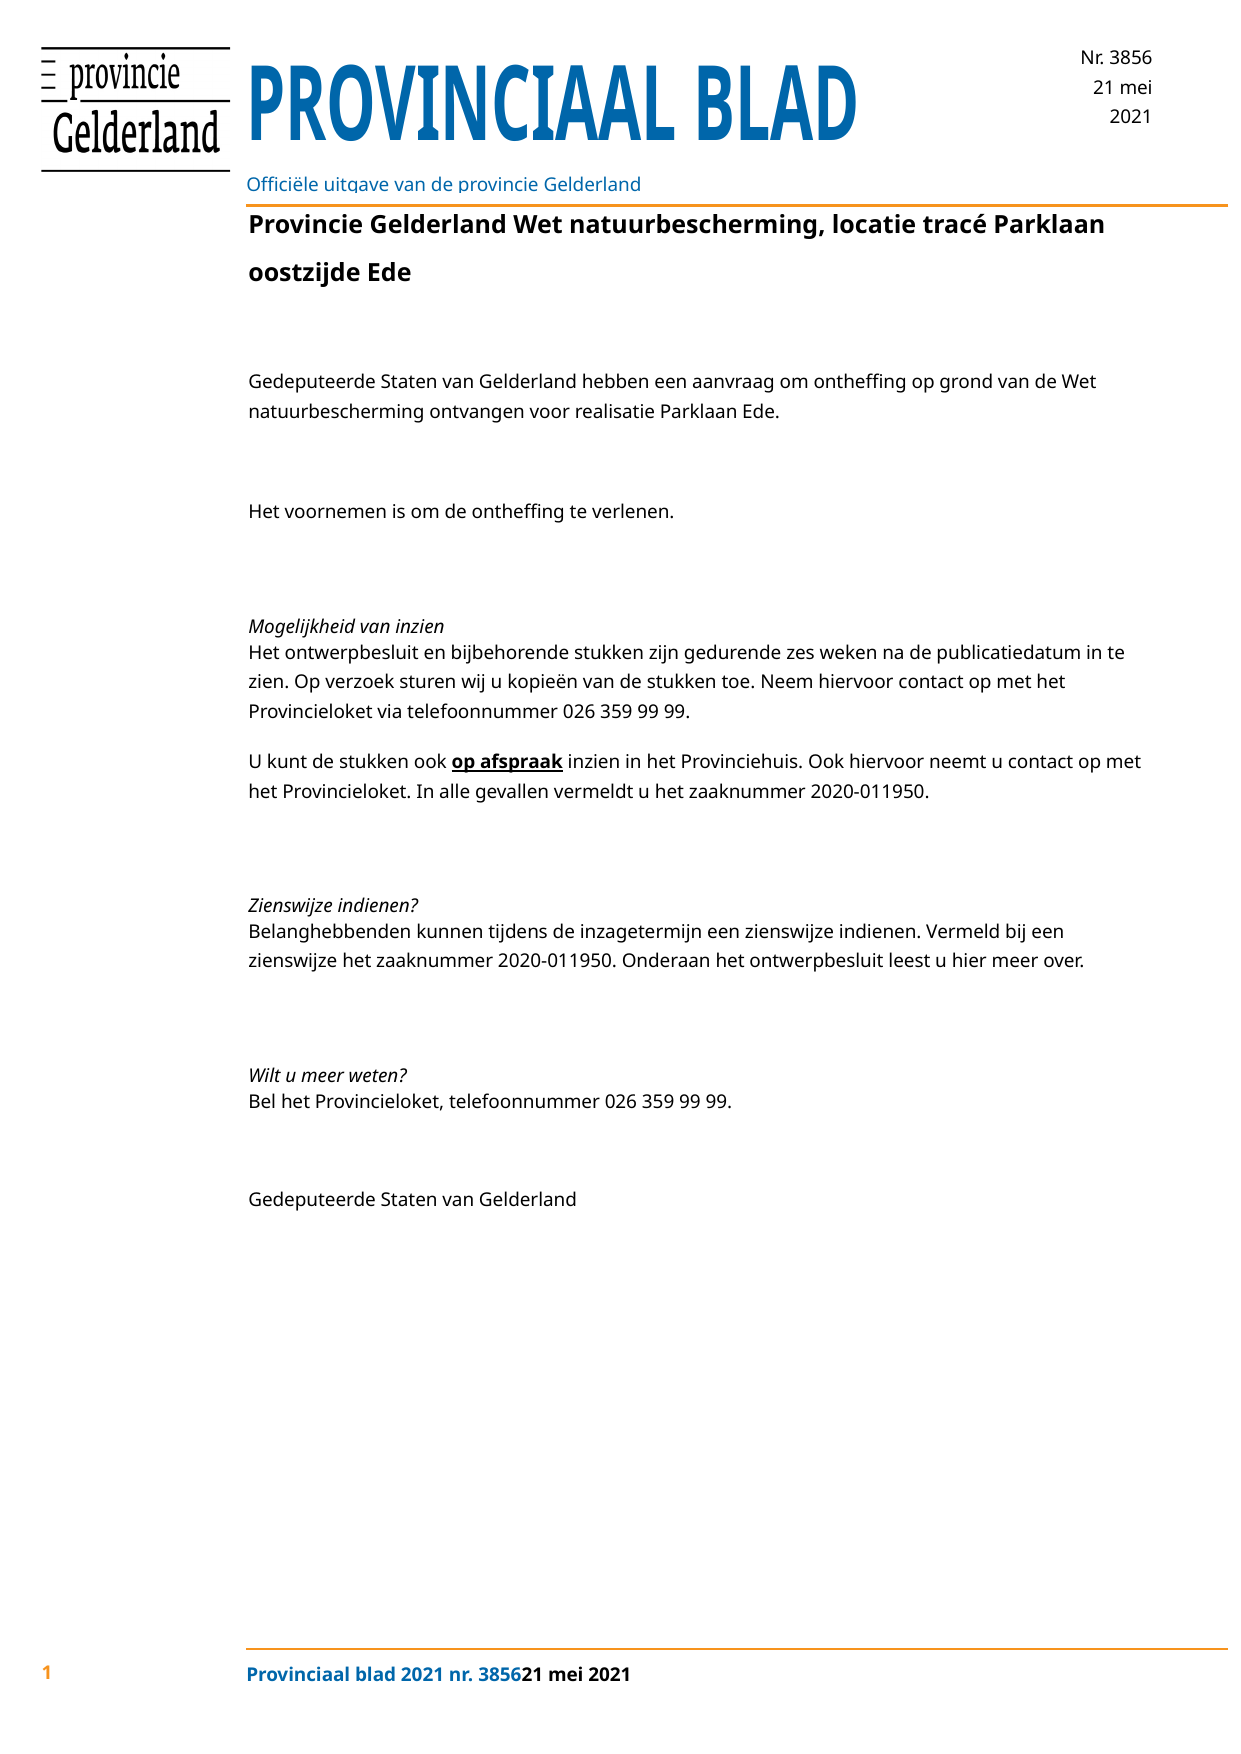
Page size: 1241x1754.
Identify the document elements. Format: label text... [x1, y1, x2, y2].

text Zienswijze indienen? [248, 892, 1152, 918]
picture [41, 47, 231, 172]
text U kunt de stukken ook op afspraak inzien in het Provinciehuis. Ook hiervoor neemt u contact op met het Provincieloket. In alle gevallen vermeldt u het zaaknummer 2020-011950. [248, 748, 1152, 804]
text Gedeputeerde Staten van Gelderland [248, 1186, 1152, 1212]
text Het ontwerpbesluit en bijbehorende stukken zijn gedurende zes weken na de publicatiedatum in te zien. Op verzoek sturen wij u kopieën van de stukken toe. Neem hiervoor contact op met het Provincieloket via telefoonnummer 026 359 99 99. [248, 639, 1152, 724]
text Wilt u meer weten? [248, 1062, 1152, 1088]
text Gedeputeerde Staten van Gelderland hebben een aanvraag om ontheffing op grond van de Wet natuurbescherming ontvangen voor realisatie Parklaan Ede. [248, 368, 1152, 424]
text Provincie Gelderland Wet natuurbescherming, locatie tracé Parklaan oostzijde Ede [248, 207, 1152, 288]
text Mogelijkheid van inzien [248, 613, 1152, 639]
text Het voornemen is om de ontheffing te verlenen. [248, 499, 1152, 524]
text Bel het Provincieloket, telefoonnummer 026 359 99 99. [248, 1088, 1152, 1113]
text Belanghebbenden kunnen tijdens de inzagetermijn een zienswijze indienen. Vermeld bij een zienswijze het zaaknummer 2020-011950. Onderaan het ontwerpbesluit leest u hier meer over. [248, 918, 1152, 973]
